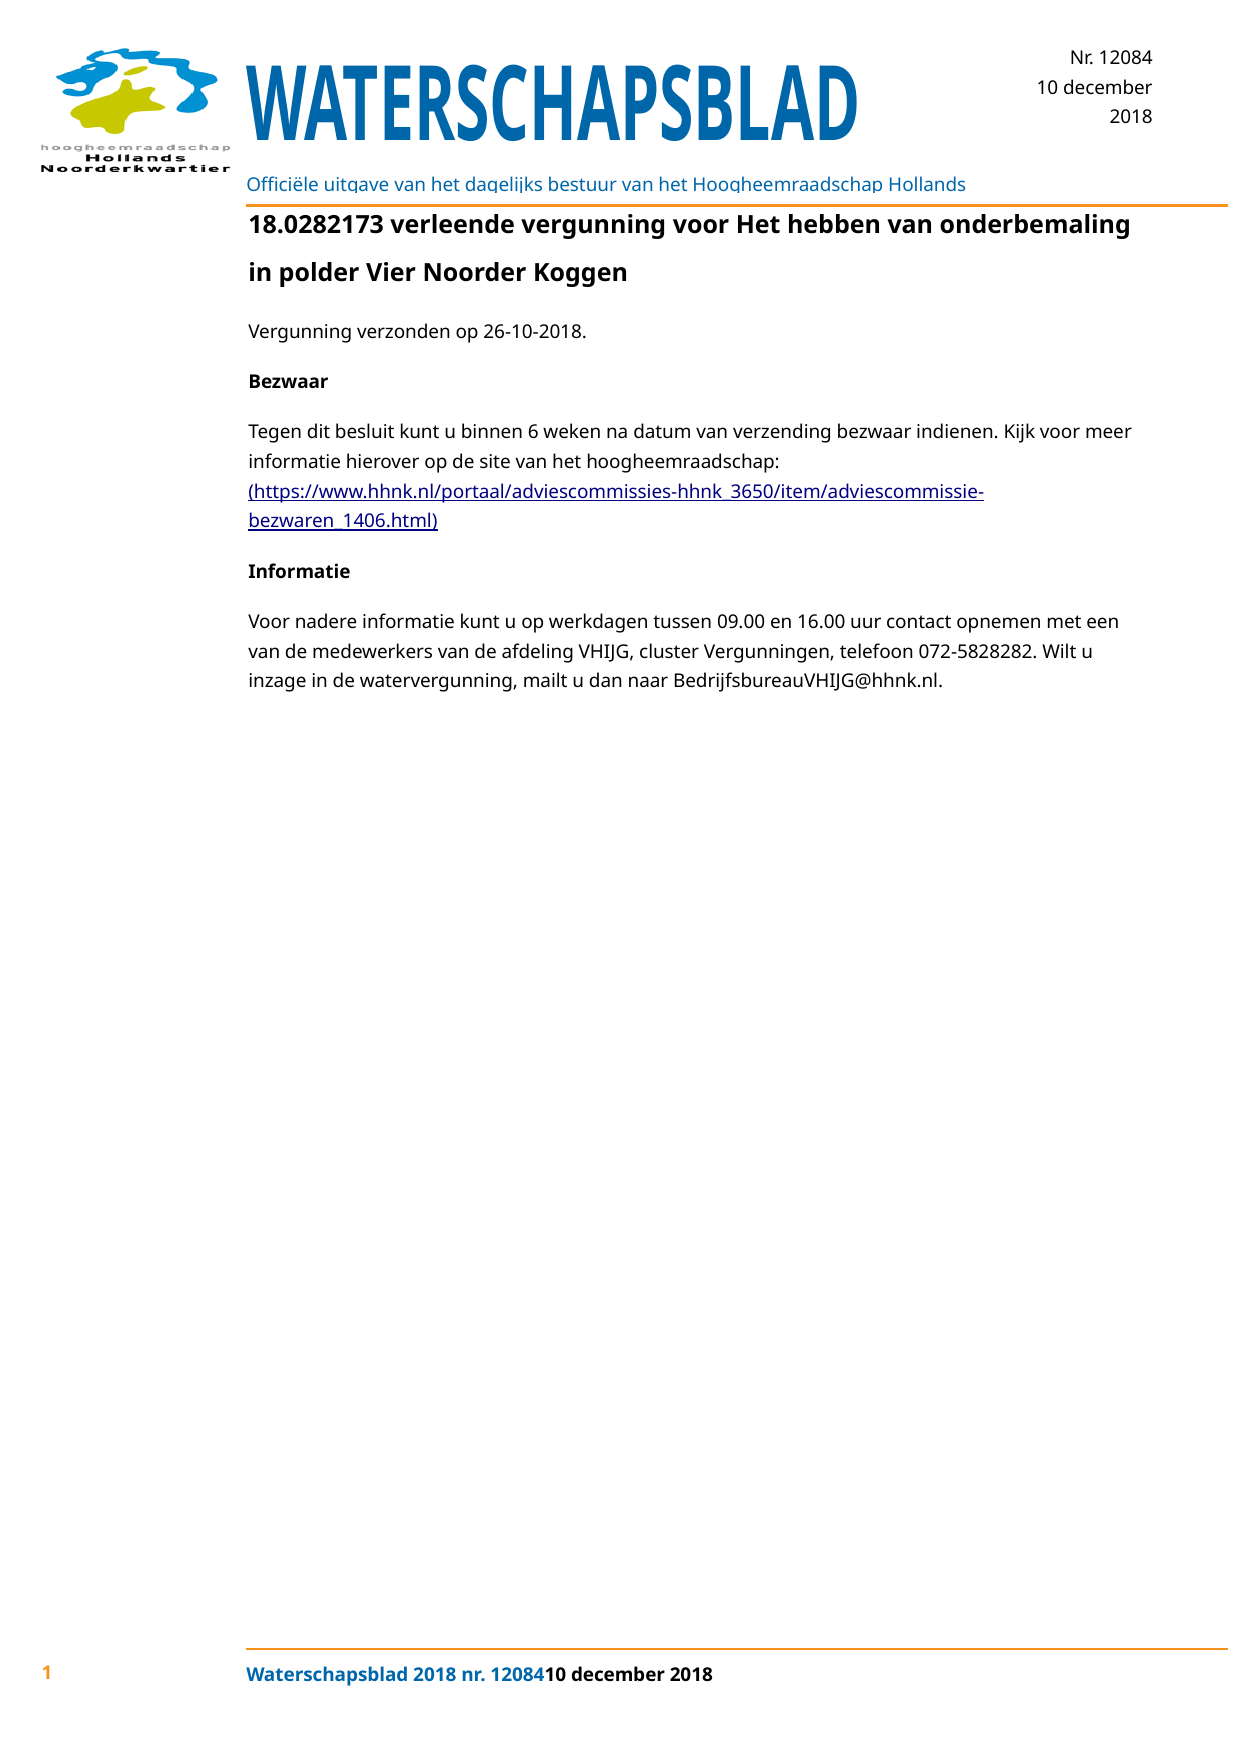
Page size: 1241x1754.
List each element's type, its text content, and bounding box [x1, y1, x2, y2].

text Bezwaar [248, 368, 1152, 394]
text Voor nadere informatie kunt u op werkdagen tussen 09.00 en 16.00 uur contact opnemen met een van de medewerkers van de afdeling VHIJG, cluster Vergunningen, telefoon 072-5828282. Wilt u inzage in de watervergunning, mailt u dan naar BedrijfsbureauVHIJG@hhnk.nl. [248, 608, 1152, 693]
text Informatie [248, 558, 1152, 584]
text Vergunning verzonden op 26-10-2018. [248, 318, 1152, 344]
text Tegen dit besluit kunt u binnen 6 weken na datum van verzending bezwaar indienen. Kijk voor meer informatie hierover op de site van het hoogheemraadschap: (https://www.hhnk.nl/portaal/adviescommissies-hhnk_3650/item/adviescommissie-bezwaren_1406.html) [248, 419, 1152, 533]
picture [41, 47, 231, 172]
text 18.0282173 verleende vergunning voor Het hebben van onderbemaling in polder Vier Noorder Koggen [248, 207, 1152, 288]
